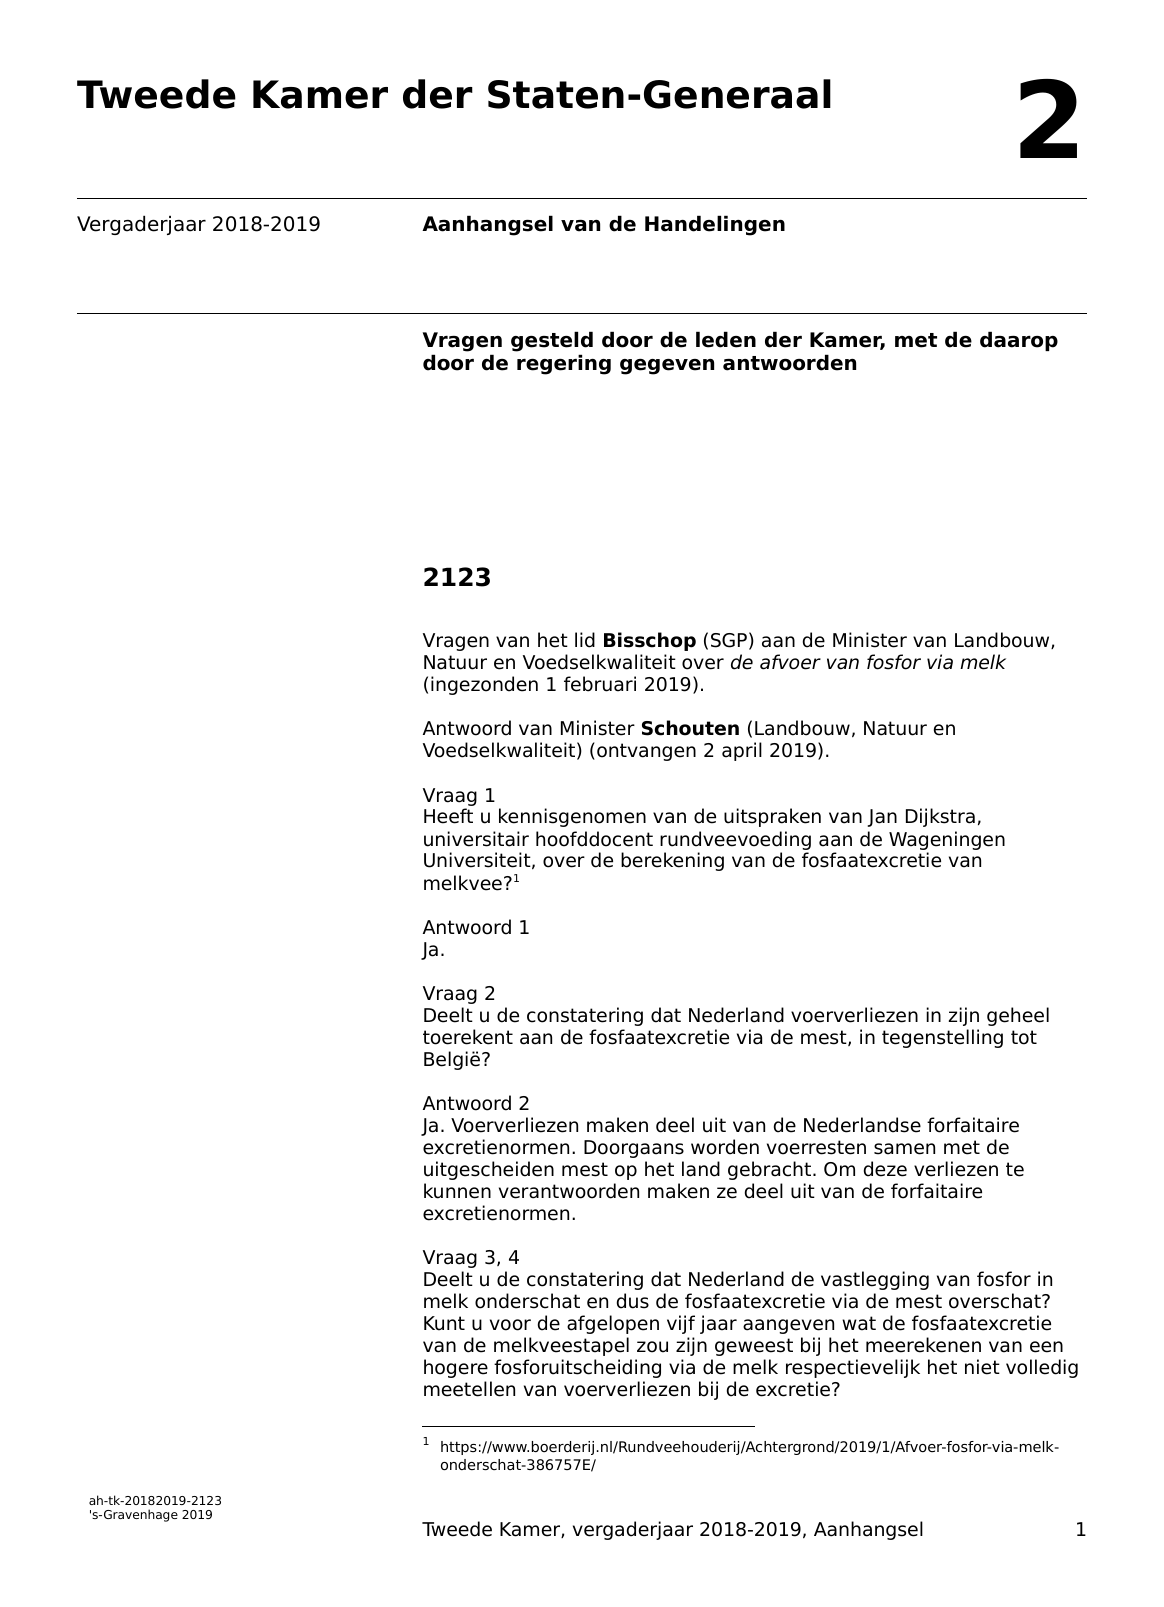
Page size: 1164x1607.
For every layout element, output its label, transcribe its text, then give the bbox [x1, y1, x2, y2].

text Vraag 2 [422, 983, 1087, 1005]
text Vragen van het lid Bisschop (SGP) aan de Minister van Landbouw, Natuur en Voedselkwaliteit over de afvoer van fosfor via melk (ingezonden 1 februari 2019). [422, 630, 1087, 696]
text Kunt u voor de afgelopen vijf jaar aangeven wat de fosfaatexcretie van de melkveestapel zou zijn geweest bij het meerekenen van een hogere fosforuitscheiding via de melk respectievelijk het niet volledig meetellen van voerverliezen bij de excretie? [422, 1313, 1087, 1401]
text 's-Gravenhage 2019 [88, 1508, 323, 1522]
text Vraag 3, 4 [422, 1247, 1087, 1269]
text ah-tk-20182019-2123 [88, 1494, 323, 1508]
table_cell Vergaderjaar 2018-2019 [77, 199, 422, 313]
text Deelt u de constatering dat Nederland de vastlegging van fosfor in melk onderschat en dus de fosfaatexcretie via de mest overschat? [422, 1269, 1087, 1313]
text 2123 [422, 563, 1087, 592]
table_cell Vragen gesteld door de leden der Kamer, met de daarop door de regering gegeven antwoorden [422, 314, 1087, 375]
text https://www.boerderij.nl/Rundveehouderij/Achtergrond/2019/1/Afvoer-fosfor-via-melk-onderschat-386757E/ [422, 1435, 1087, 1474]
text Ja. Voerverliezen maken deel uit van de Nederlandse forfaitaire excretienormen. Doorgaans worden voerresten samen met de uitgescheiden mest op het land gebracht. Om deze verliezen te kunnen verantwoorden maken ze deel uit van de forfaitaire excretienormen. [422, 1115, 1087, 1225]
text Antwoord van Minister Schouten (Landbouw, Natuur en Voedselkwaliteit) (ontvangen 2 april 2019). [422, 718, 1087, 762]
text Heeft u kennisgenomen van de uitspraken van Jan Dijkstra, universitair hoofddocent rundveevoeding aan de Wageningen Universiteit, over de berekening van de fosfaatexcretie van melkvee? [422, 806, 1087, 894]
table_header 2 [886, 59, 1087, 198]
text Antwoord 1 [422, 917, 1087, 938]
table_header Tweede Kamer der Staten-Generaal [77, 59, 886, 198]
table_cell Aanhangsel van de Handelingen [422, 199, 1087, 313]
text Vraag 1 [422, 784, 1087, 806]
text Deelt u de constatering dat Nederland voerverliezen in zijn geheel toerekent aan de fosfaatexcretie via de mest, in tegenstelling tot België? [422, 1005, 1087, 1071]
text Antwoord 2 [422, 1093, 1087, 1115]
text Ja. [422, 938, 1087, 961]
table_cell [77, 314, 422, 375]
